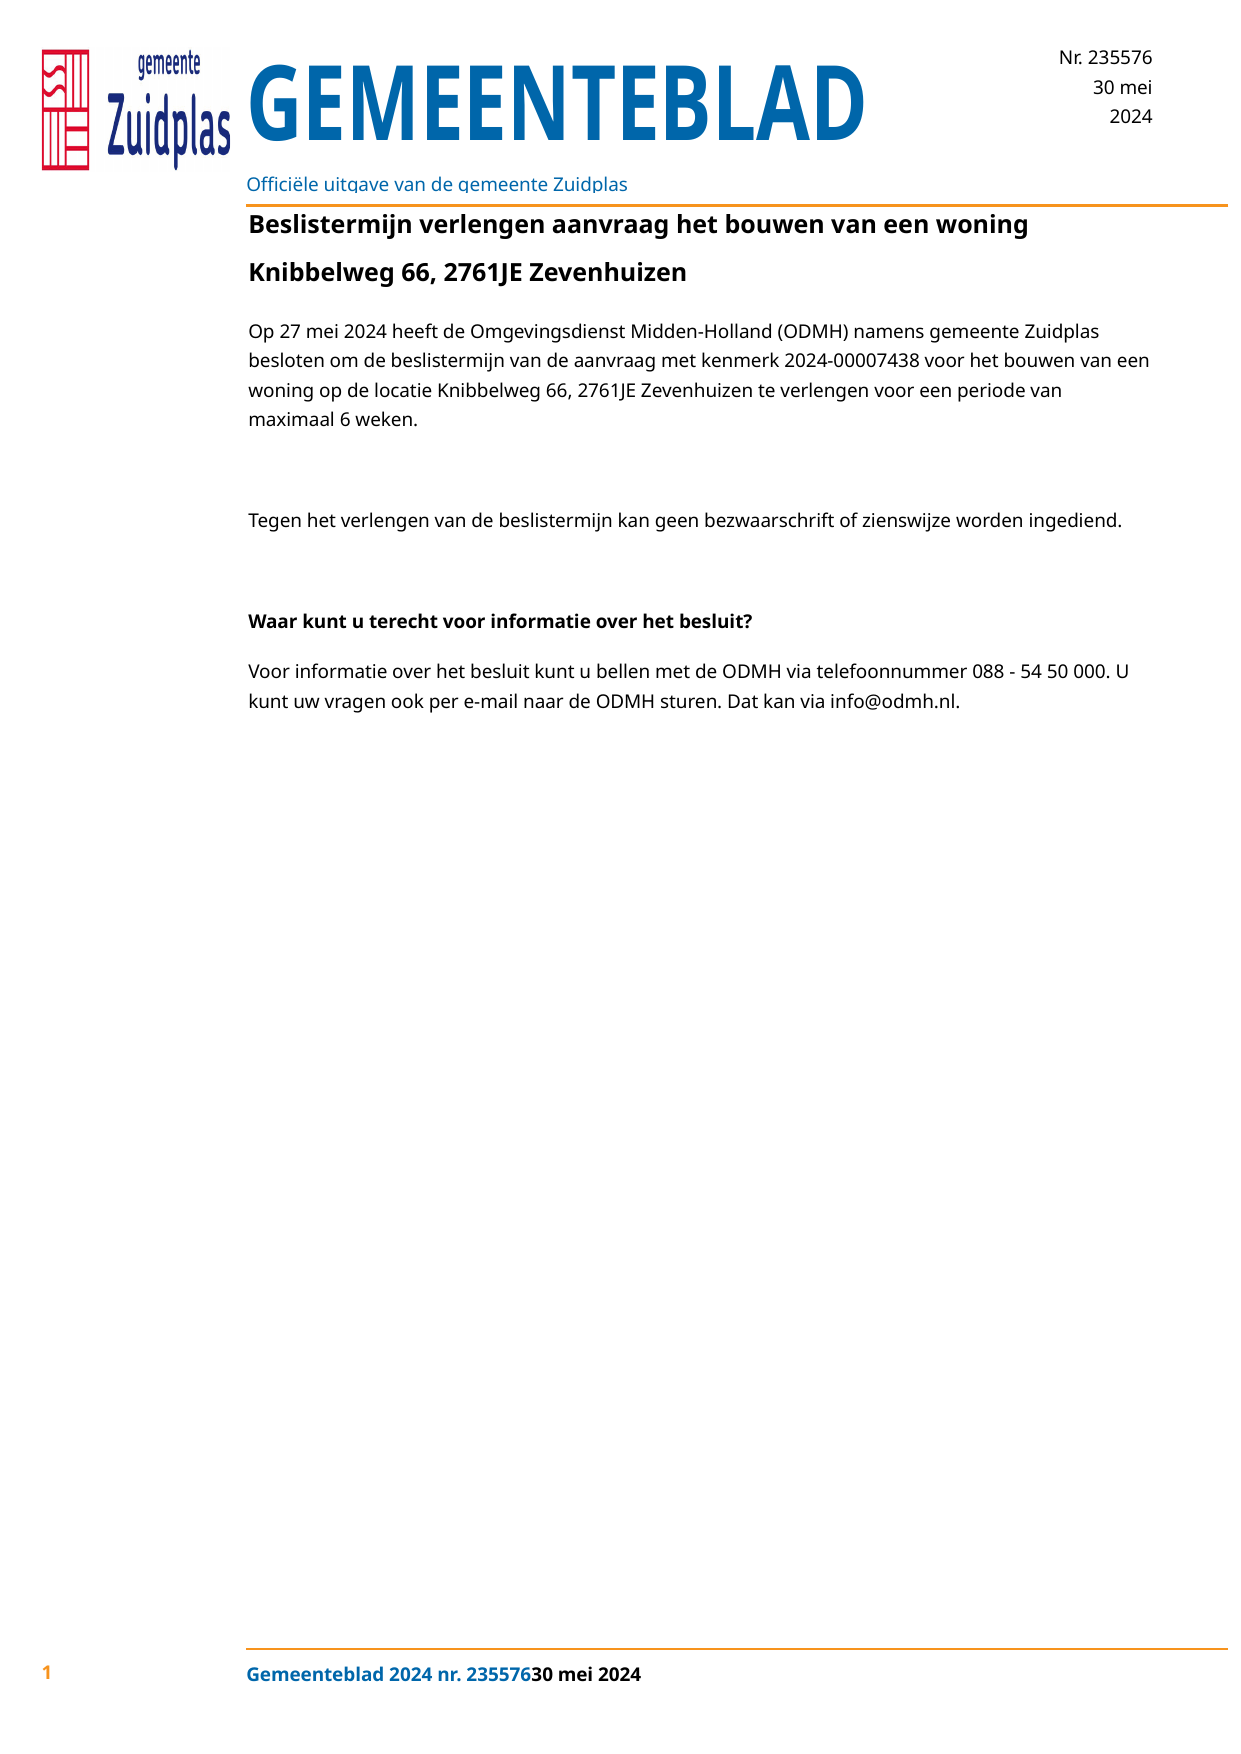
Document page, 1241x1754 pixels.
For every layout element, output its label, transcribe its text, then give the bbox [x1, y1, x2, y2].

text Beslistermijn verlengen aanvraag het bouwen van een woning Knibbelweg 66, 2761JE Zevenhuizen [248, 207, 1152, 288]
picture [41, 47, 231, 172]
text Waar kunt u terecht voor informatie over het besluit? [248, 608, 1152, 634]
text Op 27 mei 2024 heeft de Omgevingsdienst Midden-Holland (ODMH) namens gemeente Zuidplas besloten om de beslistermijn van de aanvraag met kenmerk 2024-00007438 voor het bouwen van een woning op de locatie Knibbelweg 66, 2761JE Zevenhuizen te verlengen voor een periode van maximaal 6 weken. [248, 318, 1152, 432]
text Voor informatie over het besluit kunt u bellen met de ODMH via telefoonnummer 088 - 54 50 000. U kunt uw vragen ook per e-mail naar de ODMH sturen. Dat kan via info@odmh.nl. [248, 659, 1152, 714]
text Tegen het verlengen van de beslistermijn kan geen bezwaarschrift of zienswijze worden ingediend. [248, 507, 1152, 533]
